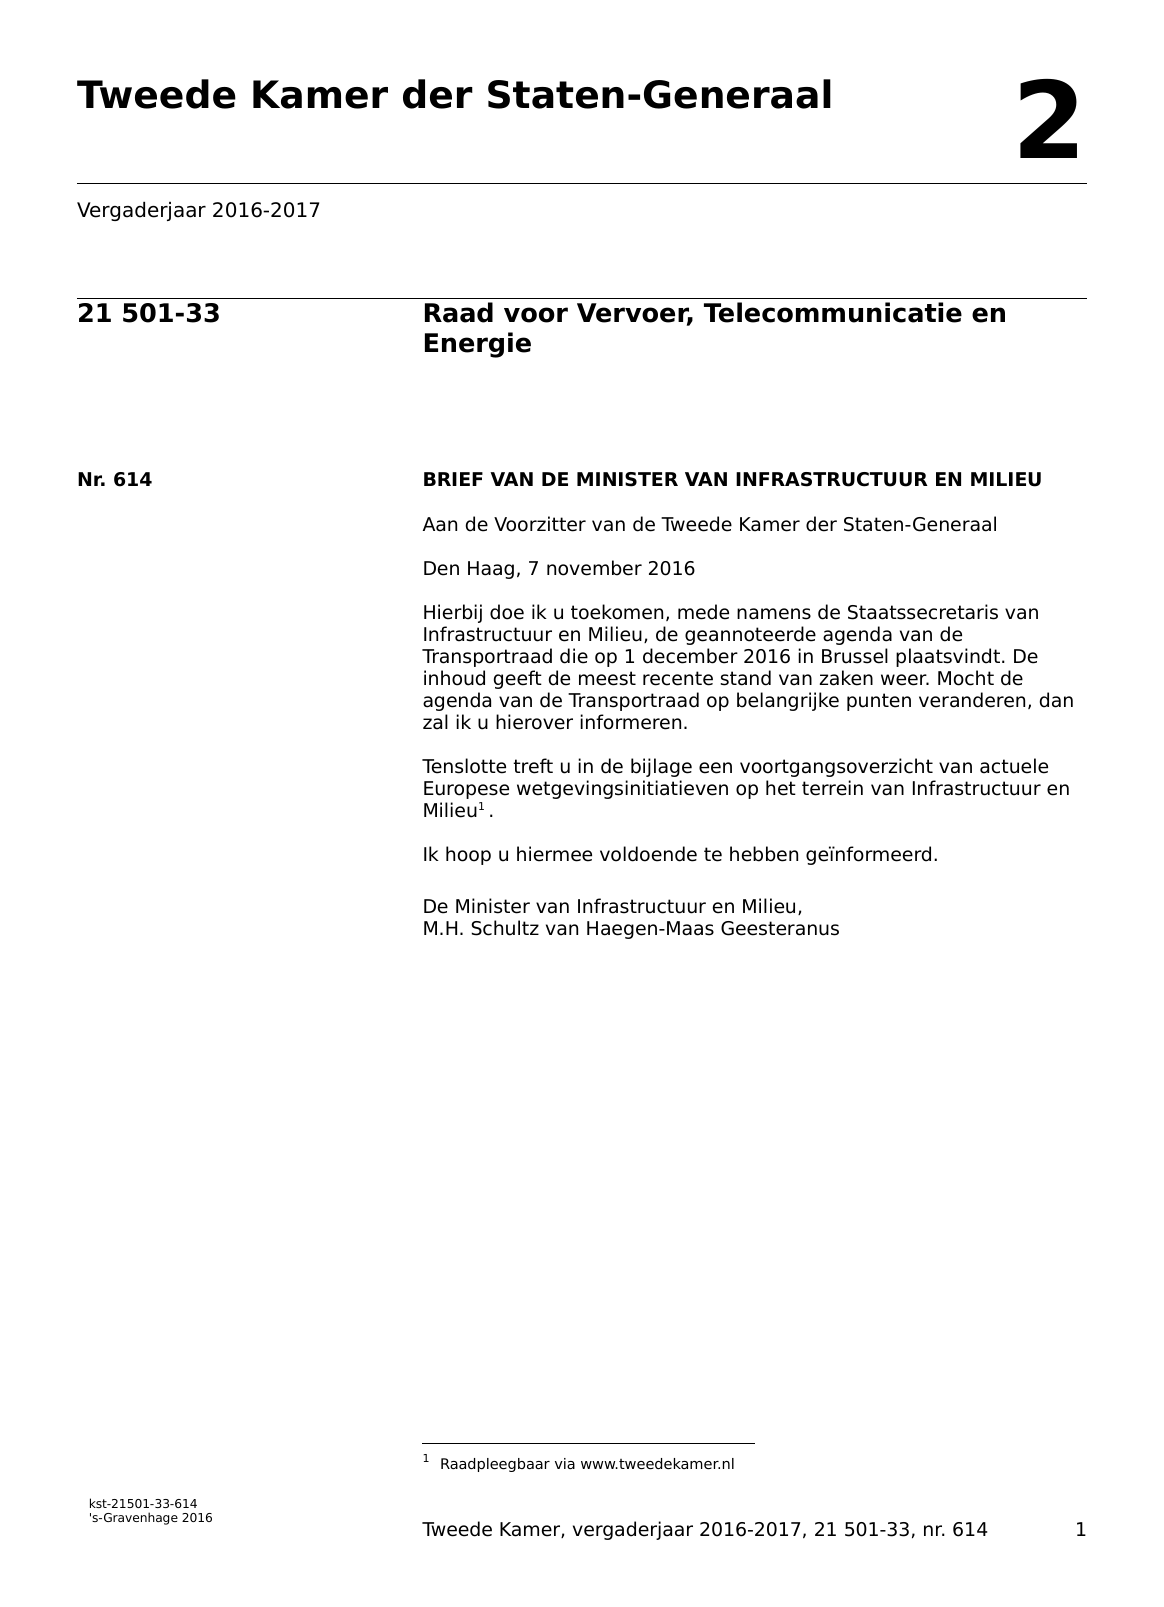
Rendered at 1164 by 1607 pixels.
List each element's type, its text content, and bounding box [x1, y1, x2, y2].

subtitle Nr. 614 BRIEF VAN DE MINISTER VAN INFRASTRUCTUUR EN MILIEU [77, 469, 1087, 491]
text Hierbij doe ik u toekomen, mede namens de Staatssecretaris van Infrastructuur en Milieu, de geannoteerde agenda van de Transportraad die op 1 december 2016 in Brussel plaatsvindt. De inhoud geeft de meest recente stand van zaken weer. Mocht de agenda van de Transportraad op belangrijke punten veranderen, dan zal ik u hierover informeren. [422, 602, 1087, 734]
text Den Haag, 7 november 2016 [422, 558, 1087, 580]
table_header 2 [886, 59, 1087, 183]
text kst-21501-33-614 [88, 1497, 323, 1511]
subtitle 21 501-33 Raad voor Vervoer, Telecommunicatie en Energie [77, 299, 1087, 358]
text Tenslotte treft u in de bijlage een voortgangsoverzicht van actuele Europese wetgevingsinitiatieven op het terrein van Infrastructuur en Milieu. [422, 756, 1087, 822]
text 's-Gravenhage 2016 [88, 1511, 323, 1525]
table_header Tweede Kamer der Staten-Generaal [77, 59, 886, 183]
text Raadpleegbaar via www.tweedekamer.nl [422, 1452, 1087, 1474]
text De Minister van Infrastructuur en Milieu, M.H. Schultz van Haegen-Maas Geesteranus [422, 896, 1087, 940]
table_cell Vergaderjaar 2016-2017 [77, 184, 1087, 298]
text Ik hoop u hiermee voldoende te hebben geïnformeerd. [422, 844, 1087, 866]
text Aan de Voorzitter van de Tweede Kamer der Staten-Generaal [422, 513, 1087, 536]
